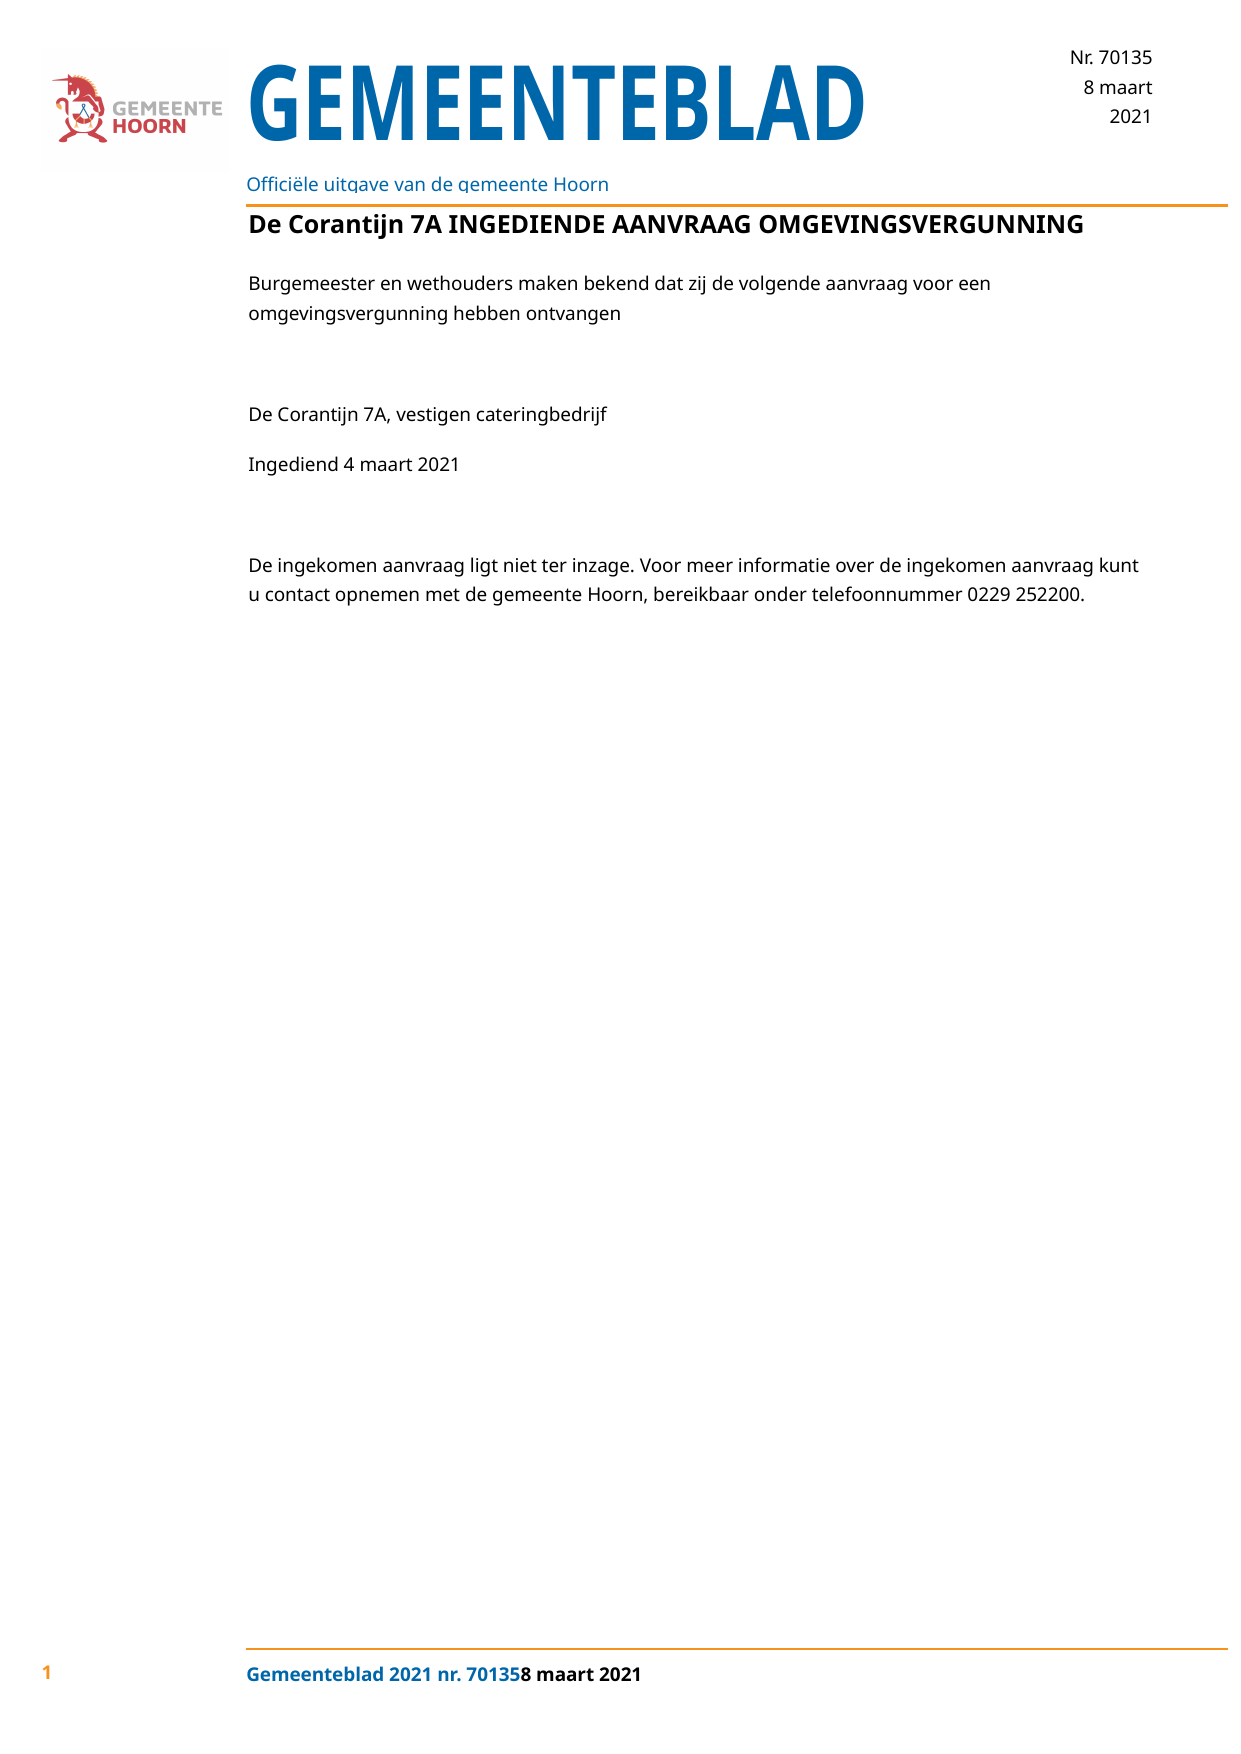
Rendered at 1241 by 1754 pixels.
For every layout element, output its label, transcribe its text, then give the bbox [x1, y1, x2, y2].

text De Corantijn 7A, vestigen cateringbedrijf [248, 401, 1152, 426]
text De ingekomen aanvraag ligt niet ter inzage. Voor meer informatie over de ingekomen aanvraag kunt u contact opnemen met de gemeente Hoorn, bereikbaar onder telefoonnummer 0229 252200. [248, 552, 1152, 607]
text Burgemeester en wethouders maken bekend dat zij de volgende aanvraag voor een omgevingsvergunning hebben ontvangen [248, 270, 1152, 326]
text Ingediend 4 maart 2021 [248, 451, 1152, 477]
picture [41, 47, 231, 172]
text De Corantijn 7A INGEDIENDE AANVRAAG OMGEVINGSVERGUNNING [248, 207, 1152, 241]
